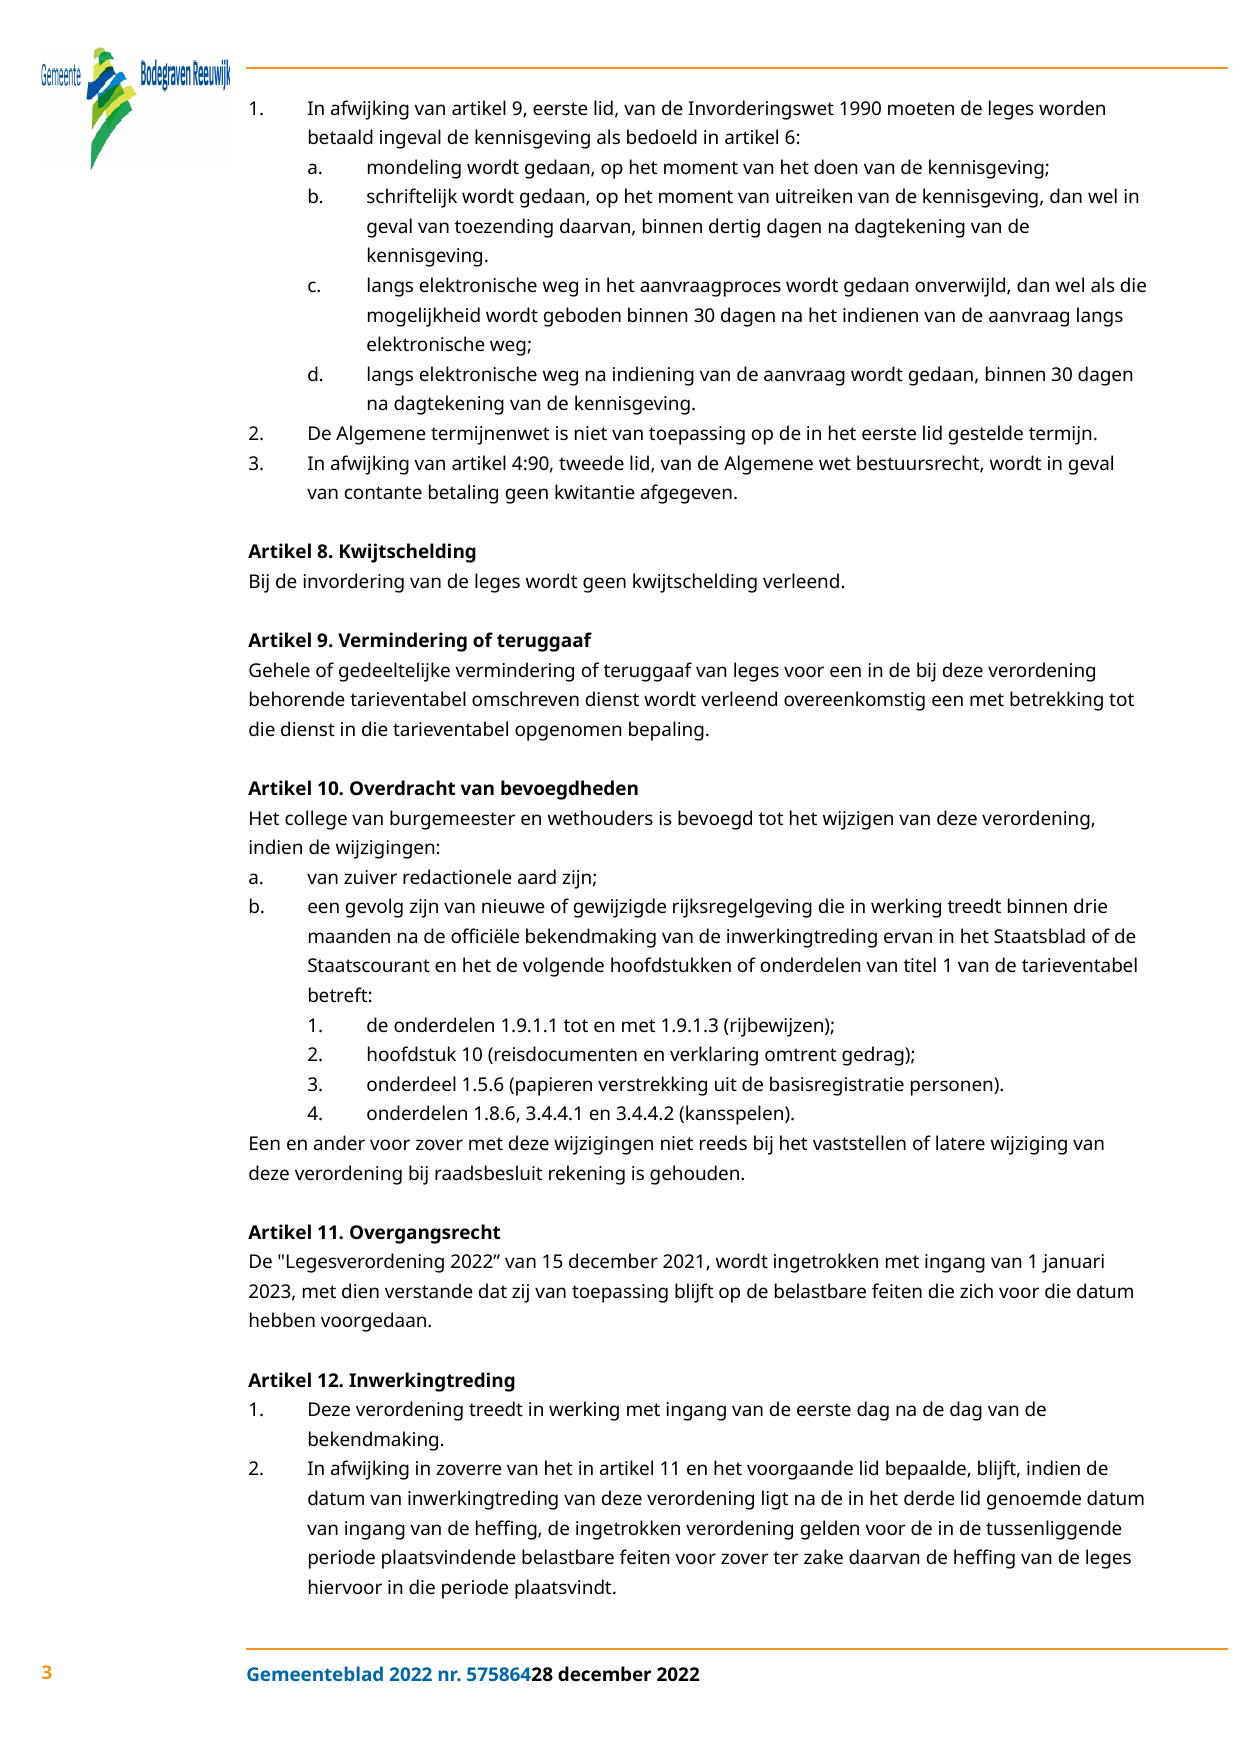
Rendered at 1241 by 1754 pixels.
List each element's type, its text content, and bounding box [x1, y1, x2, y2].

list langs elektronische weg na indiening van de aanvraag wordt gedaan, binnen 30 dagen na dagtekening van de kennisgeving. [307, 361, 1152, 416]
list onderdeel 1.5.6 (papieren verstrekking uit de basisregistratie personen). [307, 1071, 1152, 1097]
list In afwijking van artikel 4:90, tweede lid, van de Algemene wet bestuursrecht, wordt in geval van contante betaling geen kwitantie afgegeven. [248, 450, 1152, 505]
list mondeling wordt gedaan, op het moment van het doen van de kennisgeving; [307, 154, 1152, 180]
list Deze verordening treedt in werking met ingang van de eerste dag na de dag van de bekendmaking. [248, 1396, 1152, 1452]
list In afwijking in zoverre van het in artikel 11 en het voorgaande lid bepaalde, blijft, indien de datum van inwerkingtreding van deze verordening ligt na de in het derde lid genoemde datum van ingang van de heffing, de ingetrokken verordening gelden voor de in de tussenliggende periode plaatsvindende belastbare feiten voor zover ter zake daarvan de heffing van de leges hiervoor in die periode plaatsvindt. [248, 1456, 1152, 1600]
text Artikel 9. Vermindering of teruggaaf [248, 627, 1152, 653]
list de onderdelen 1.9.1.1 tot en met 1.9.1.3 (rijbewijzen); [307, 1012, 1152, 1038]
list schriftelijk wordt gedaan, op het moment van uitreiken van de kennisgeving, dan wel in geval van toezending daarvan, binnen dertig dagen na dagtekening van de kennisgeving. [307, 183, 1152, 268]
list De Algemene termijnenwet is niet van toepassing op de in het eerste lid gestelde termijn. [248, 420, 1152, 446]
list onderdelen 1.8.6, 3.4.4.1 en 3.4.4.2 (kansspelen). [307, 1101, 1152, 1126]
list een gevolg zijn van nieuwe of gewijzigde rijksregelgeving die in werking treedt binnen drie maanden na de officiële bekendmaking van de inwerkingtreding ervan in het Staatsblad of de Staatscourant en het de volgende hoofdstukken of onderdelen van titel 1 van de tarieventabel betreft: [248, 893, 1152, 1008]
text Artikel 11. Overgangsrecht [248, 1219, 1152, 1245]
text Bij de invordering van de leges wordt geen kwijtschelding verleend. [248, 568, 1152, 594]
picture [41, 47, 231, 172]
text Artikel 12. Inwerkingtreding [248, 1367, 1152, 1393]
list van zuiver redactionele aard zijn; [248, 864, 1152, 890]
text De "Legesverordening 2022” van 15 december 2021, wordt ingetrokken met ingang van 1 januari 2023, met dien verstande dat zij van toepassing blijft op de belastbare feiten die zich voor die datum hebben voorgedaan. [248, 1248, 1152, 1333]
text Artikel 10. Overdracht van bevoegdheden [248, 775, 1152, 801]
text Het college van burgemeester en wethouders is bevoegd tot het wijzigen van deze verordening, indien de wijzigingen: [248, 805, 1152, 860]
text Artikel 8. Kwijtschelding [248, 538, 1152, 564]
text Een en ander voor zover met deze wijzigingen niet reeds bij het vaststellen of latere wijziging van deze verordening bij raadsbesluit rekening is gehouden. [248, 1130, 1152, 1186]
text Gehele of gedeeltelijke vermindering of teruggaaf van leges voor een in de bij deze verordening behorende tarieventabel omschreven dienst wordt verleend overeenkomstig een met betrekking tot die dienst in die tarieventabel opgenomen bepaling. [248, 657, 1152, 742]
list In afwijking van artikel 9, eerste lid, van de Invorderingswet 1990 moeten de leges worden betaald ingeval de kennisgeving als bedoeld in artikel 6: [248, 95, 1152, 150]
list hoofdstuk 10 (reisdocumenten en verklaring omtrent gedrag); [307, 1041, 1152, 1067]
list langs elektronische weg in het aanvraagproces wordt gedaan onverwijld, dan wel als die mogelijkheid wordt geboden binnen 30 dagen na het indienen van de aanvraag langs elektronische weg; [307, 272, 1152, 357]
